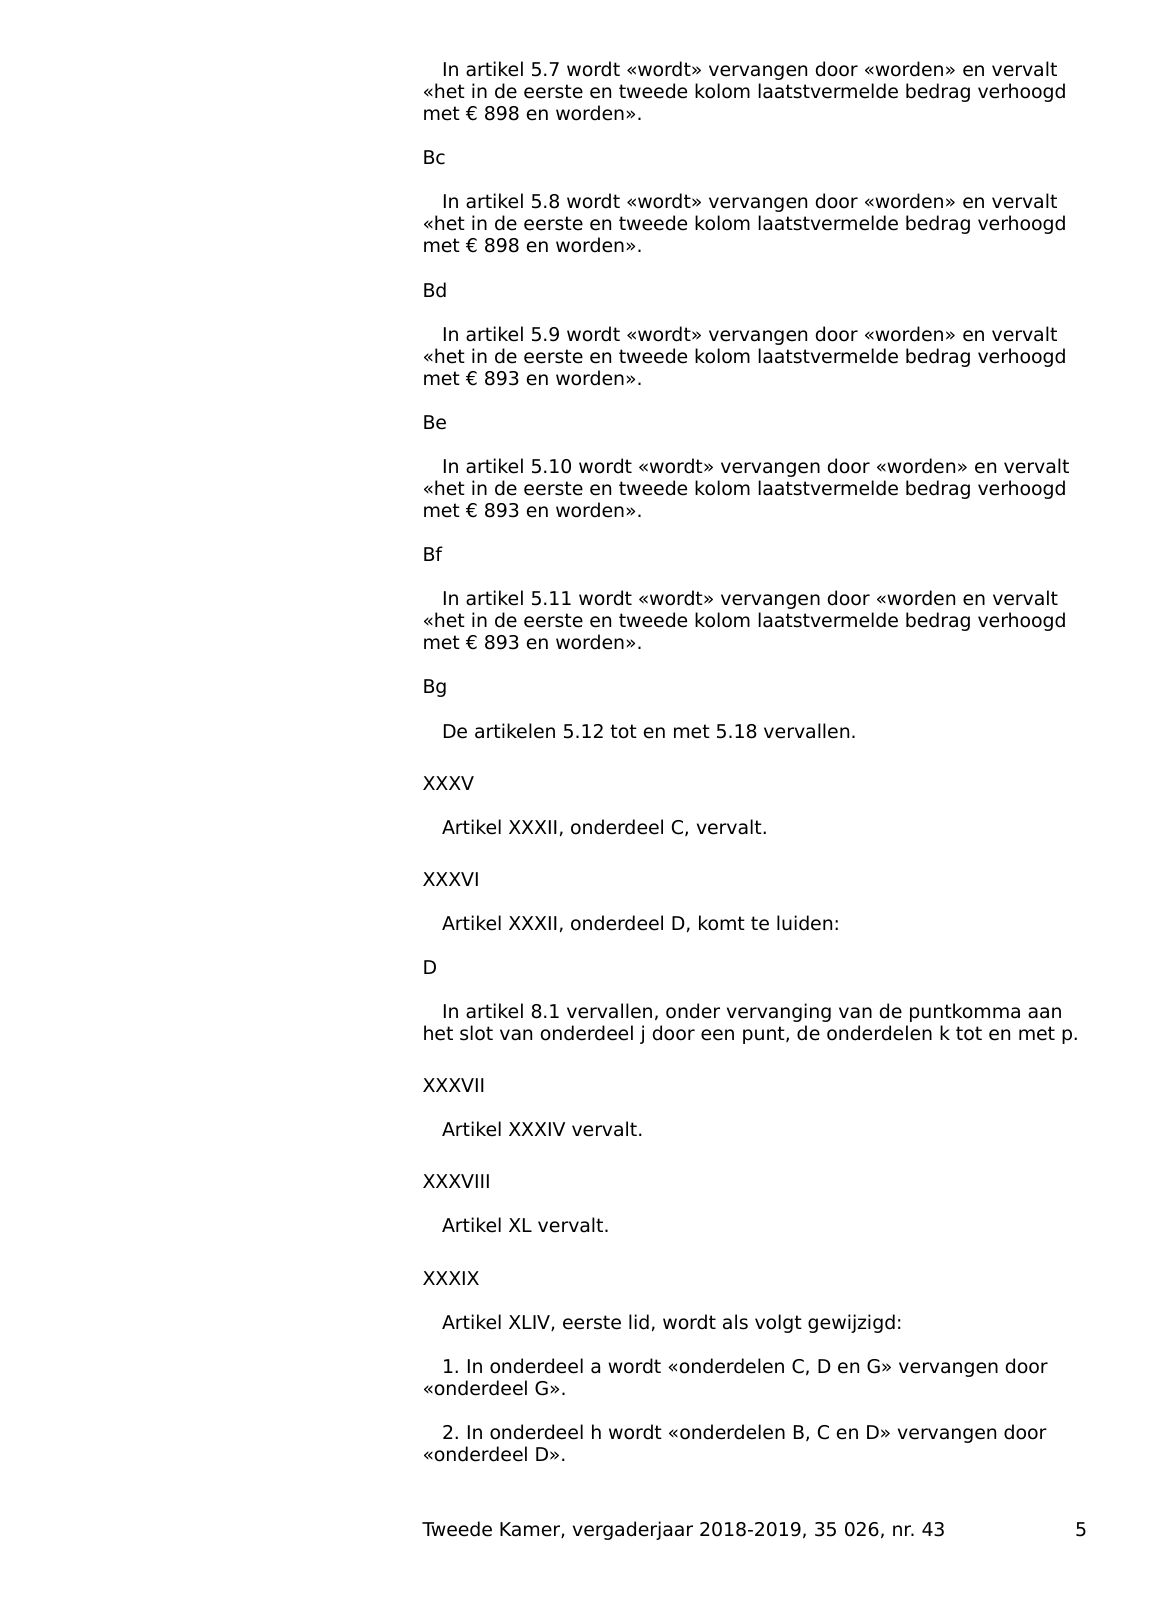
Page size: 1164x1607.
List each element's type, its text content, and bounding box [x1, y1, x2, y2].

text In artikel 5.11 wordt «wordt» vervangen door «worden en vervalt «het in de eerste en tweede kolom laatstvermelde bedrag verhoogd met € 893 en worden». [422, 588, 1087, 654]
text Bf [422, 544, 1087, 566]
text Bd [422, 279, 1087, 301]
subtitle XXXIX [422, 1267, 1087, 1289]
text 2. In onderdeel h wordt «onderdelen B, C en D» vervangen door «onderdeel D». [422, 1422, 1087, 1466]
text Be [422, 412, 1087, 434]
text In artikel 5.10 wordt «wordt» vervangen door «worden» en vervalt «het in de eerste en tweede kolom laatstvermelde bedrag verhoogd met € 893 en worden». [422, 456, 1087, 522]
text Artikel XLIV, eerste lid, wordt als volgt gewijzigd: [422, 1312, 1087, 1333]
text 1. In onderdeel a wordt «onderdelen C, D en G» vervangen door «onderdeel G». [422, 1356, 1087, 1400]
text Artikel XXXII, onderdeel D, komt te luiden: [422, 913, 1087, 935]
text Artikel XL vervalt. [422, 1215, 1087, 1237]
subtitle XXXVI [422, 869, 1087, 891]
text Bg [422, 676, 1087, 698]
subtitle XXXVIII [422, 1171, 1087, 1193]
text D [422, 957, 1087, 979]
text In artikel 5.9 wordt «wordt» vervangen door «worden» en vervalt «het in de eerste en tweede kolom laatstvermelde bedrag verhoogd met € 893 en worden». [422, 324, 1087, 389]
text Bc [422, 147, 1087, 169]
text In artikel 5.7 wordt «wordt» vervangen door «worden» en vervalt «het in de eerste en tweede kolom laatstvermelde bedrag verhoogd met € 898 en worden». [422, 59, 1087, 125]
text In artikel 5.8 wordt «wordt» vervangen door «worden» en vervalt «het in de eerste en tweede kolom laatstvermelde bedrag verhoogd met € 898 en worden». [422, 191, 1087, 257]
subtitle XXXV [422, 772, 1087, 794]
text In artikel 8.1 vervallen, onder vervanging van de puntkomma aan het slot van onderdeel j door een punt, de onderdelen k tot en met p. [422, 1001, 1087, 1045]
text De artikelen 5.12 tot en met 5.18 vervallen. [422, 721, 1087, 742]
text Artikel XXXII, onderdeel C, vervalt. [422, 817, 1087, 839]
text Artikel XXXIV vervalt. [422, 1119, 1087, 1141]
subtitle XXXVII [422, 1075, 1087, 1097]
